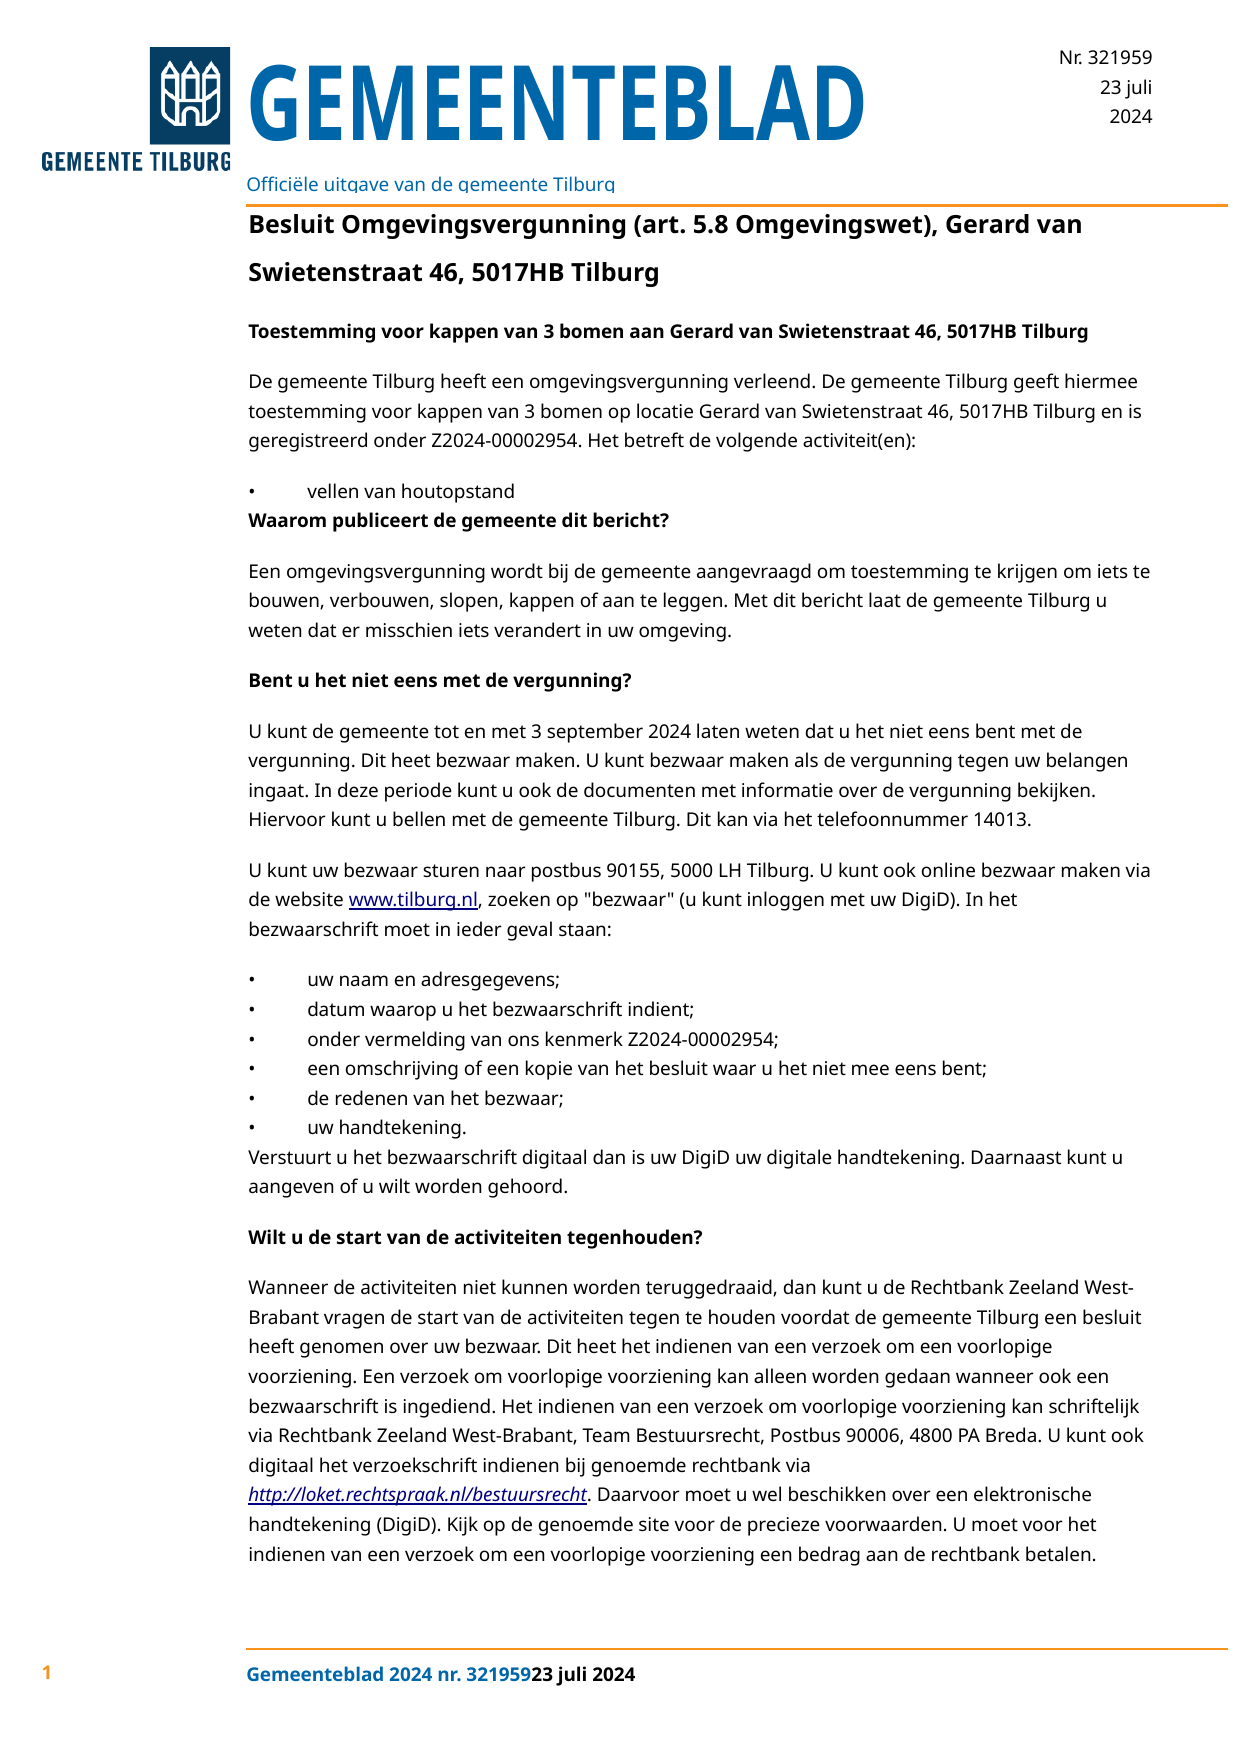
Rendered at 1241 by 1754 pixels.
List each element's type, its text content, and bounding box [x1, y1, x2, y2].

text Besluit Omgevingsvergunning (art. 5.8 Omgevingswet), Gerard van Swietenstraat 46, 5017HB Tilburg [248, 207, 1152, 288]
text U kunt uw bezwaar sturen naar postbus 90155, 5000 LH Tilburg. U kunt ook online bezwaar maken via de website www.tilburg.nl, zoeken op "bezwaar" (u kunt inloggen met uw DigiD). In het bezwaarschrift moet in ieder geval staan: [248, 857, 1152, 942]
list uw handtekening. [248, 1114, 1152, 1140]
text Toestemming voor kappen van 3 bomen aan Gerard van Swietenstraat 46, 5017HB Tilburg [248, 318, 1152, 344]
text Waarom publiceert de gemeente dit bericht? [248, 507, 1152, 533]
text Een omgevingsvergunning wordt bij de gemeente aangevraagd om toestemming te krijgen om iets te bouwen, verbouwen, slopen, kappen of aan te leggen. Met dit bericht laat de gemeente Tilburg u weten dat er misschien iets verandert in uw omgeving. [248, 558, 1152, 643]
list een omschrijving of een kopie van het besluit waar u het niet mee eens bent; [248, 1055, 1152, 1081]
text Wilt u de start van de activiteiten tegenhouden? [248, 1224, 1152, 1250]
text Verstuurt u het bezwaarschrift digitaal dan is uw DigiD uw digitale handtekening. Daarnaast kunt u aangeven of u wilt worden gehoord. [248, 1144, 1152, 1199]
text De gemeente Tilburg heeft een omgevingsvergunning verleend. De gemeente Tilburg geeft hiermee toestemming voor kappen van 3 bomen op locatie Gerard van Swietenstraat 46, 5017HB Tilburg en is geregistreerd onder Z2024-00002954. Het betreft de volgende activiteit(en): [248, 368, 1152, 453]
list de redenen van het bezwaar; [248, 1085, 1152, 1111]
text U kunt de gemeente tot en met 3 september 2024 laten weten dat u het niet eens bent met de vergunning. Dit heet bezwaar maken. U kunt bezwaar maken als de vergunning tegen uw belangen ingaat. In deze periode kunt u ook de documenten met informatie over de vergunning bekijken. Hiervoor kunt u bellen met de gemeente Tilburg. Dit kan via het telefoonnummer 14013. [248, 718, 1152, 832]
list uw naam en adresgegevens; [248, 967, 1152, 992]
picture [41, 47, 231, 172]
text Wanneer de activiteiten niet kunnen worden teruggedraaid, dan kunt u de Rechtbank Zeeland West-Brabant vragen de start van de activiteiten tegen te houden voordat de gemeente Tilburg een besluit heeft genomen over uw bezwaar. Dit heet het indienen van een verzoek om een voorlopige voorziening. Een verzoek om voorlopige voorziening kan alleen worden gedaan wanneer ook een bezwaarschrift is ingediend. Het indienen van een verzoek om voorlopige voorziening kan schriftelijk via Rechtbank Zeeland West-Brabant, Team Bestuursrecht, Postbus 90006, 4800 PA Breda. U kunt ook digitaal het verzoekschrift indienen bij genoemde rechtbank via http://loket.rechtspraak.nl/bestuursrecht. Daarvoor moet u wel beschikken over een elektronische handtekening (DigiD). Kijk op de genoemde site voor de precieze voorwaarden. U moet voor het indienen van een verzoek om een voorlopige voorziening een bedrag aan de rechtbank betalen. [248, 1274, 1152, 1567]
list vellen van houtopstand [248, 478, 1152, 504]
list onder vermelding van ons kenmerk Z2024-00002954; [248, 1026, 1152, 1052]
text Bent u het niet eens met de vergunning? [248, 667, 1152, 693]
list datum waarop u het bezwaarschrift indient; [248, 996, 1152, 1022]
